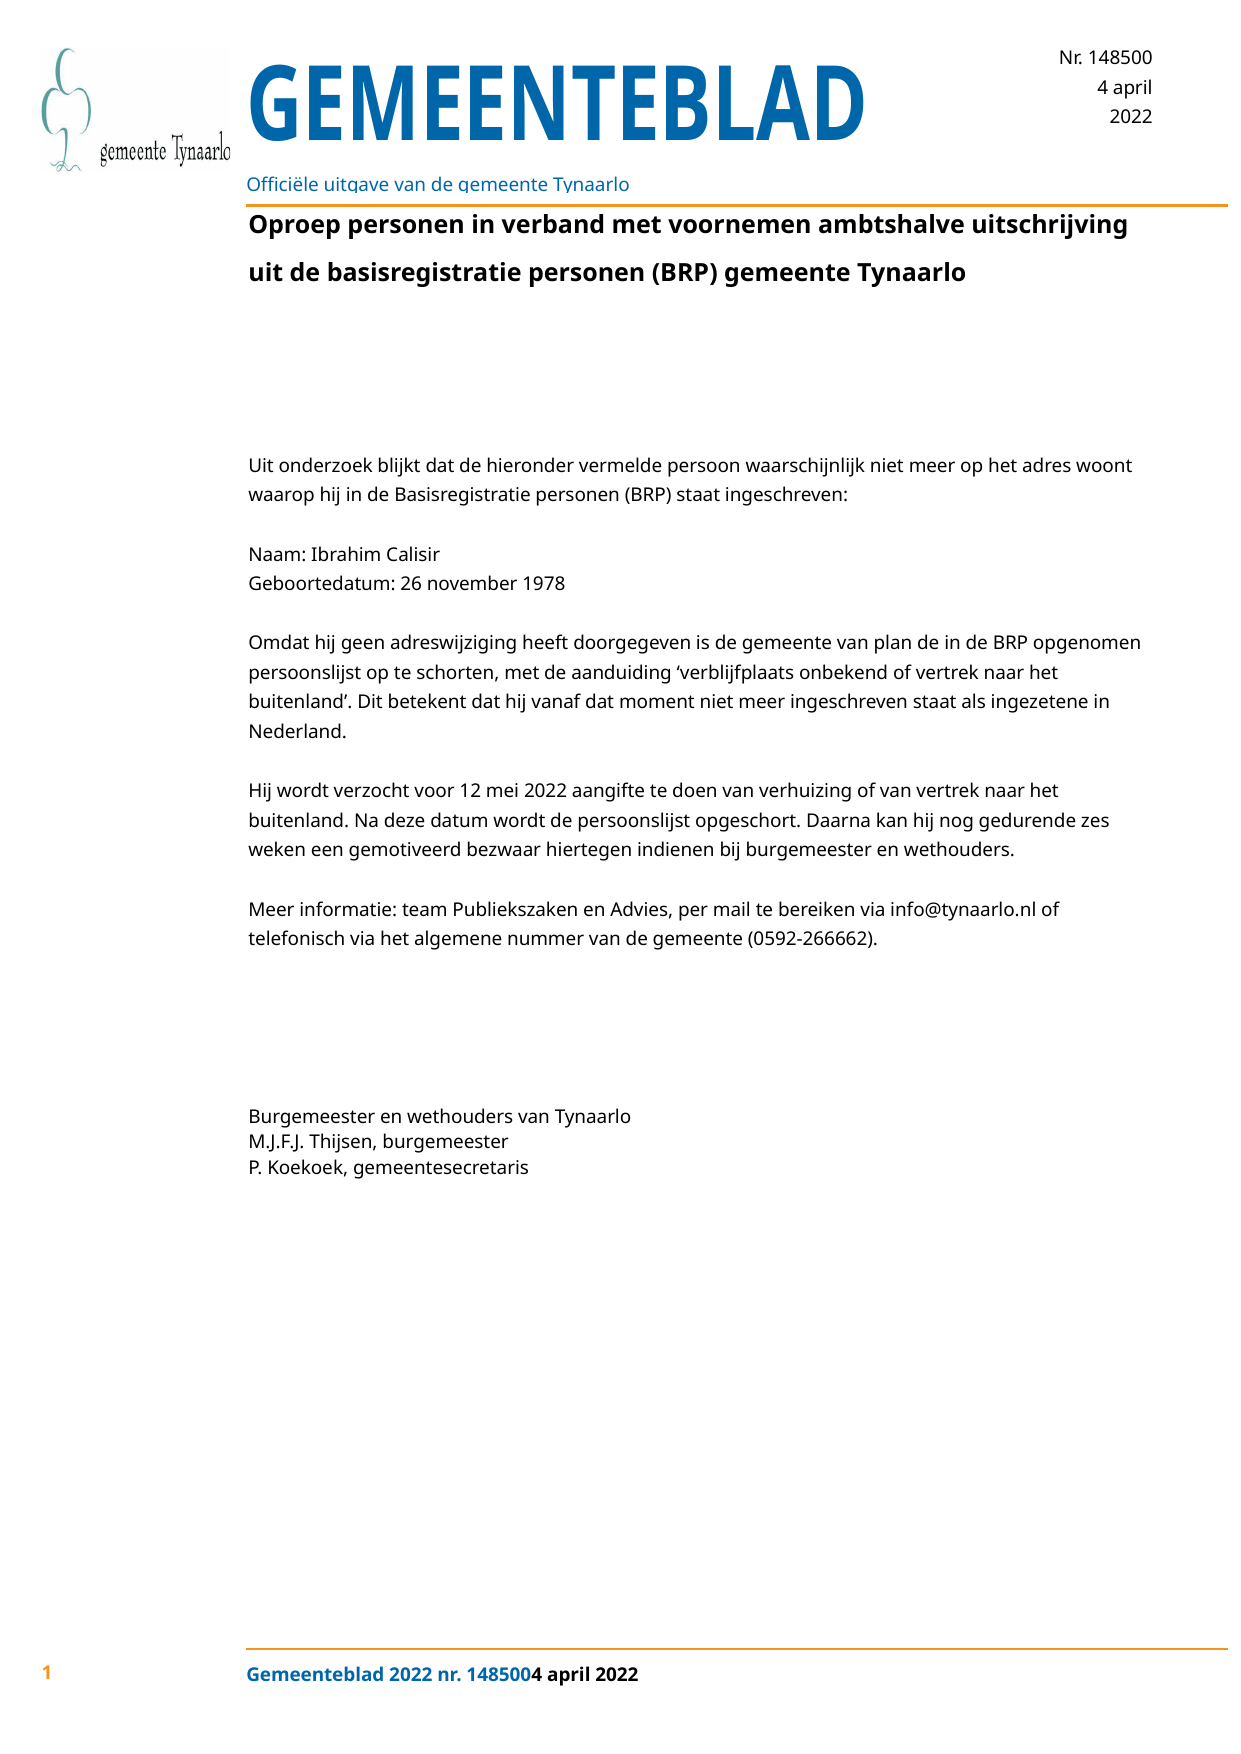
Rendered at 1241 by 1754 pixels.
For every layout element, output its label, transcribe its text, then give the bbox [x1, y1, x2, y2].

text Hij wordt verzocht voor 12 mei 2022 aangifte te doen van verhuizing of van vertrek naar het buitenland. Na deze datum wordt de persoonslijst opgeschort. Daarna kan hij nog gedurende zes weken een gemotiveerd bezwaar hiertegen indienen bij burgemeester en wethouders. [248, 777, 1152, 862]
text Omdat hij geen adreswijziging heeft doorgegeven is de gemeente van plan de in de BRP opgenomen persoonslijst op te schorten, met de aanduiding ‘verblijfplaats onbekend of vertrek naar het buitenland’. Dit betekent dat hij vanaf dat moment niet meer ingeschreven staat als ingezetene in Nederland. [248, 629, 1152, 744]
text P. Koekoek, gemeentesecretaris [248, 1154, 1152, 1180]
text Meer informatie: team Publiekszaken en Advies, per mail te bereiken via info@tynaarlo.nl of telefonisch via het algemene nummer van de gemeente (0592-266662). [248, 896, 1152, 951]
text Naam: Ibrahim Calisir [248, 541, 1152, 567]
text M.J.F.J. Thijsen, burgemeester [248, 1129, 1152, 1154]
text Burgemeester en wethouders van Tynaarlo [248, 1103, 1152, 1129]
text Oproep personen in verband met voornemen ambtshalve uitschrijving uit de basisregistratie personen (BRP) gemeente Tynaarlo [248, 207, 1152, 288]
text Geboortedatum: 26 november 1978 [248, 570, 1152, 596]
picture [41, 47, 231, 172]
text Uit onderzoek blijkt dat de hieronder vermelde persoon waarschijnlijk niet meer op het adres woont waarop hij in de Basisregistratie personen (BRP) staat ingeschreven: [248, 452, 1152, 507]
